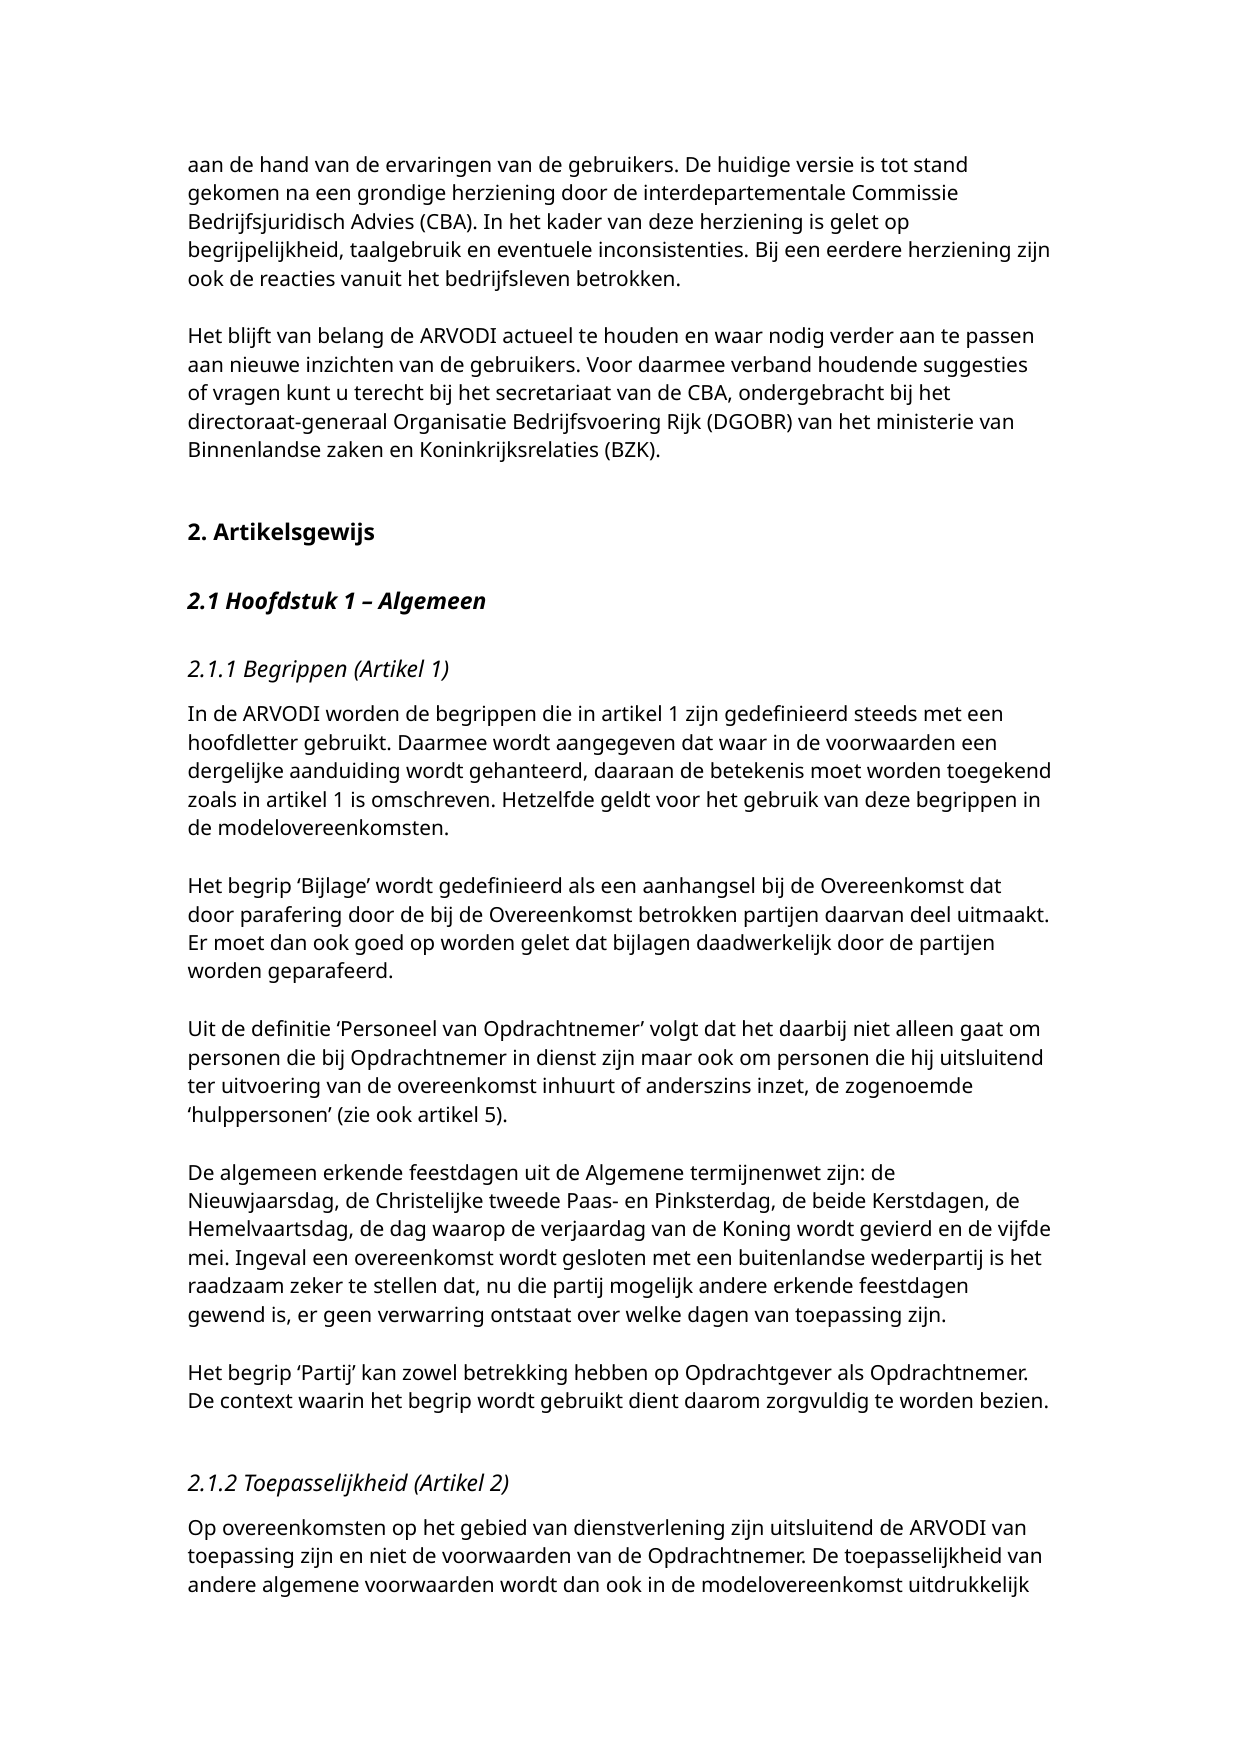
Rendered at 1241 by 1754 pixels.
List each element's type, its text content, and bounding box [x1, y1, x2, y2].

text Het begrip ‘Bijlage’ wordt gedefinieerd als een aanhangsel bij de Overeenkomst dat door parafering door de bij de Overeenkomst betrokken partijen daarvan deel uitmaakt. Er moet dan ook goed op worden gelet dat bijlagen daadwerkelijk door de partijen worden geparafeerd. [187, 871, 1053, 985]
text Uit de definitie ‘Personeel van Opdrachtnemer’ volgt dat het daarbij niet alleen gaat om personen die bij Opdrachtnemer in dienst zijn maar ook om personen die hij uitsluitend ter uitvoering van de overeenkomst inhuurt of anderszins inzet, de zogenoemde ‘hulppersonen’ (zie ook artikel 5). [187, 1014, 1053, 1128]
subtitle 2. Artikelsgewijs [187, 516, 1053, 547]
subtitle 2.1.1 Begrippen (Artikel 1) [187, 653, 1053, 684]
text In de ARVODI worden de begrippen die in artikel 1 zijn gedefinieerd steeds met een hoofdletter gebruikt. Daarmee wordt aangegeven dat waar in de voorwaarden een dergelijke aanduiding wordt gehanteerd, daaraan de betekenis moet worden toegekend zoals in artikel 1 is omschreven. Hetzelfde geldt voor het gebruik van deze begrippen in de modelovereenkomsten. [187, 699, 1053, 842]
subtitle 2.1 Hoofdstuk 1 – Algemeen [187, 584, 1053, 616]
text Op overeenkomsten op het gebied van dienstverlening zijn uitsluitend de ARVODI van toepassing zijn en niet de voorwaarden van de Opdrachtnemer. De toepasselijkheid van andere algemene voorwaarden wordt dan ook in de modelovereenkomst uitdrukkelijk [187, 1513, 1053, 1598]
text De algemeen erkende feestdagen uit de Algemene termijnenwet zijn: de Nieuwjaarsdag, de Christelijke tweede Paas- en Pinksterdag, de beide Kerstdagen, de Hemelvaartsdag, de dag waarop de verjaardag van de Koning wordt gevierd en de vijfde mei. Ingeval een overeenkomst wordt gesloten met een buitenlandse wederpartij is het raadzaam zeker te stellen dat, nu die partij mogelijk andere erkende feestdagen gewend is, er geen verwarring ontstaat over welke dagen van toepassing zijn. [187, 1158, 1053, 1328]
text aan de hand van de ervaringen van de gebruikers. De huidige versie is tot stand gekomen na een grondige herziening door de interdepartementale Commissie Bedrijfsjuridisch Advies (CBA). In het kader van deze herziening is gelet op begrijpelijkheid, taalgebruik en eventuele inconsistenties. Bij een eerdere herziening zijn ook de reacties vanuit het bedrijfsleven betrokken. [187, 150, 1053, 292]
text Het blijft van belang de ARVODI actueel te houden en waar nodig verder aan te passen aan nieuwe inzichten van de gebruikers. Voor daarmee verband houdende suggesties of vragen kunt u terecht bij het secretariaat van de CBA, ondergebracht bij het directoraat-generaal Organisatie Bedrijfsvoering Rijk (DGOBR) van het ministerie van Binnenlandse zaken en Koninkrijksrelaties (BZK). [187, 322, 1053, 464]
text Het begrip ‘Partij’ kan zowel betrekking hebben op Opdrachtgever als Opdrachtnemer. De context waarin het begrip wordt gebruikt dient daarom zorgvuldig te worden bezien. [187, 1358, 1053, 1415]
subtitle 2.1.2 Toepasselijkheid (Artikel 2) [187, 1467, 1053, 1498]
